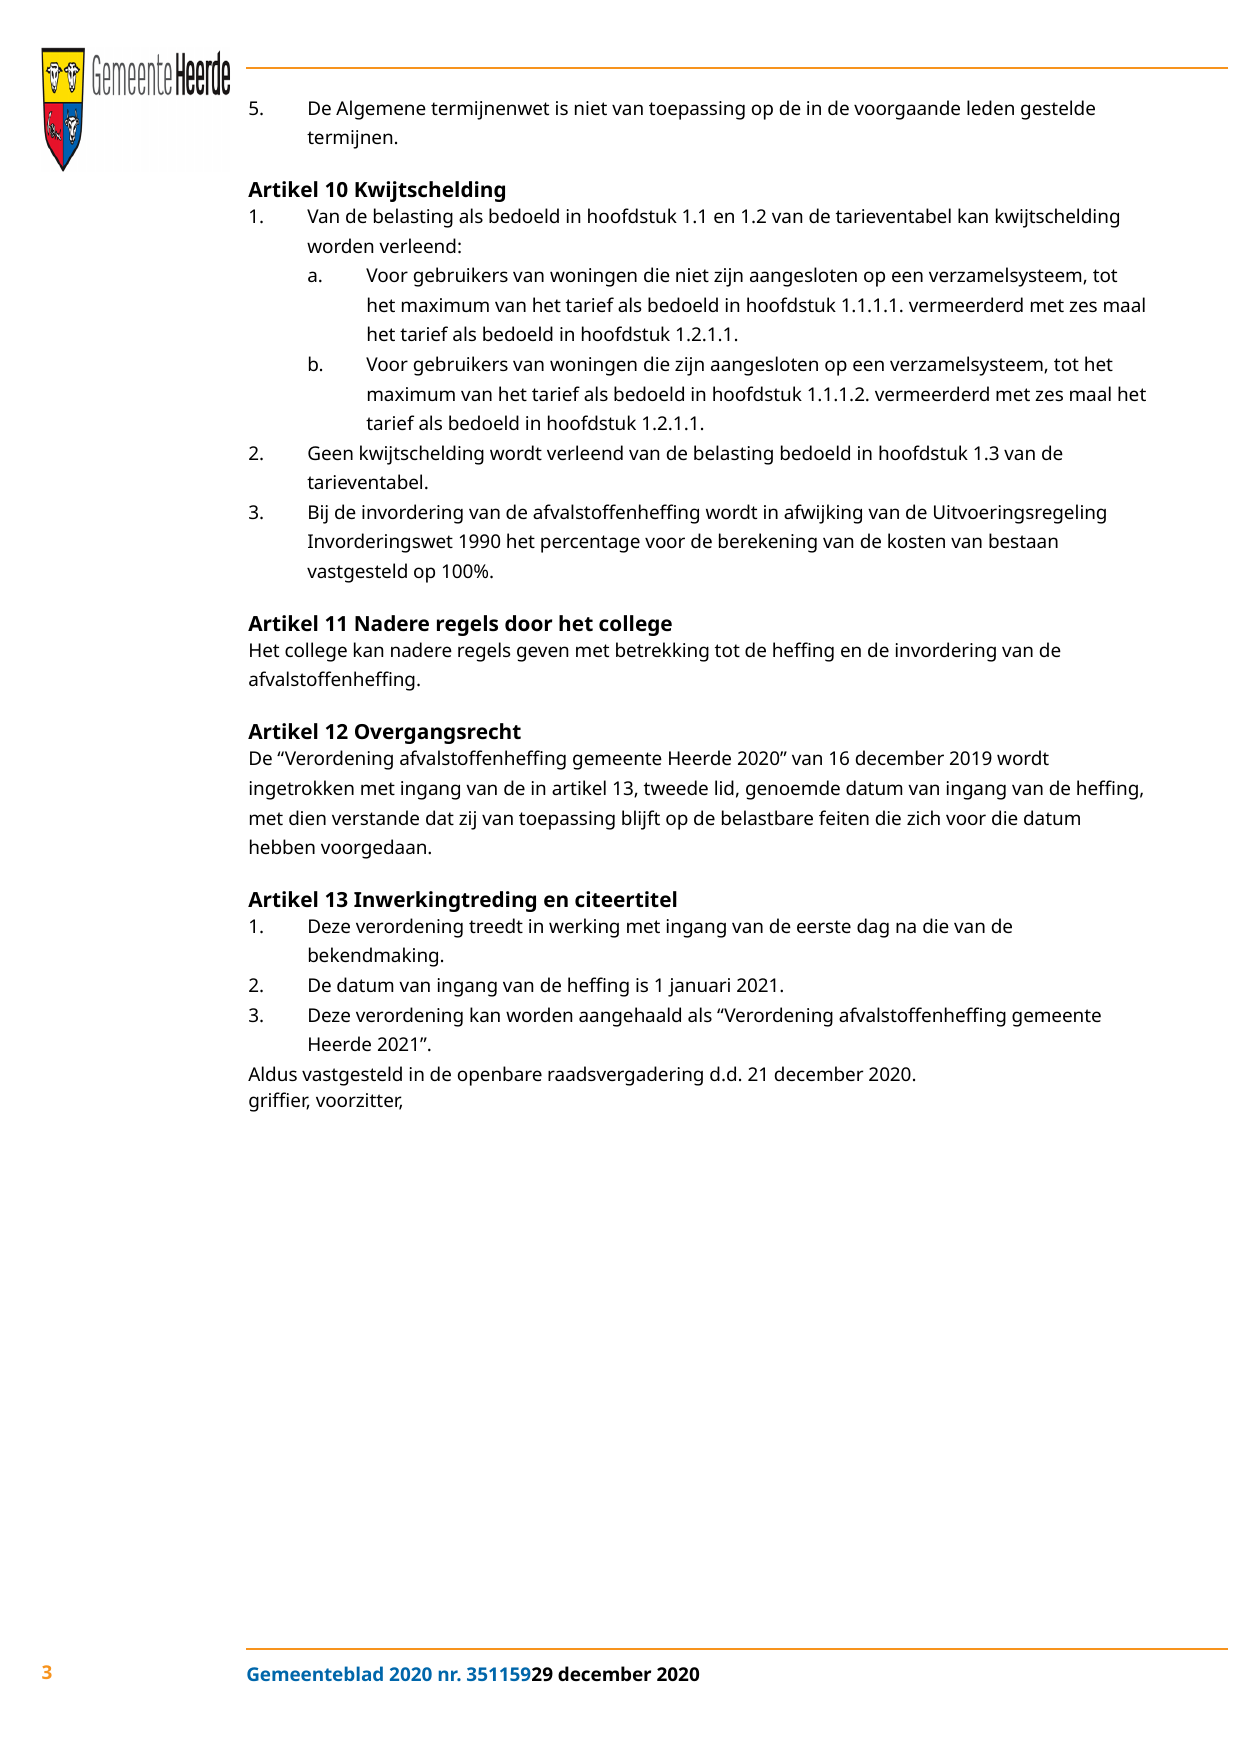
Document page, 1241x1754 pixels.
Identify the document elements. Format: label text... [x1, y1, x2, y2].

text Het college kan nadere regels geven met betrekking tot de heffing en de invordering van de afvalstoffenheffing. [248, 637, 1152, 692]
list Van de belasting als bedoeld in hoofdstuk 1.1 en 1.2 van de tarieventabel kan kwijtschelding worden verleend: [248, 203, 1152, 258]
text De “Verordening afvalstoffenheffing gemeente Heerde 2020” van 16 december 2019 wordt ingetrokken met ingang van de in artikel 13, tweede lid, genoemde datum van ingang van de heffing, met dien verstande dat zij van toepassing blijft op de belastbare feiten die zich voor die datum hebben voorgedaan. [248, 746, 1152, 860]
text Aldus vastgesteld in de openbare raadsvergadering d.d. 21 december 2020. [248, 1061, 1152, 1087]
list Bij de invordering van de afvalstoffenheffing wordt in afwijking van de Uitvoeringsregeling Invorderingswet 1990 het percentage voor de berekening van de kosten van bestaan vastgesteld op 100%. [248, 499, 1152, 584]
list Voor gebruikers van woningen die zijn aangesloten op een verzamelsysteem, tot het maximum van het tarief als bedoeld in hoofdstuk 1.1.1.2. vermeerderd met zes maal het tarief als bedoeld in hoofdstuk 1.2.1.1. [307, 351, 1152, 436]
text griffier, voorzitter, [248, 1087, 1152, 1112]
list Voor gebruikers van woningen die niet zijn aangesloten op een verzamelsysteem, tot het maximum van het tarief als bedoeld in hoofdstuk 1.1.1.1. vermeerderd met zes maal het tarief als bedoeld in hoofdstuk 1.2.1.1. [307, 262, 1152, 347]
list Geen kwijtschelding wordt verleend van de belasting bedoeld in hoofdstuk 1.3 van de tarieventabel. [248, 440, 1152, 495]
list De Algemene termijnenwet is niet van toepassing op de in de voorgaande leden gestelde termijnen. [248, 95, 1152, 150]
text Artikel 13 Inwerkingtreding en citeertitel [248, 885, 1152, 913]
list De datum van ingang van de heffing is 1 januari 2021. [248, 972, 1152, 998]
text Artikel 12 Overgangsrecht [248, 717, 1152, 746]
list Deze verordening treedt in werking met ingang van de eerste dag na die van de bekendmaking. [248, 913, 1152, 968]
text Artikel 10 Kwijtschelding [248, 175, 1152, 203]
text Artikel 11 Nadere regels door het college [248, 609, 1152, 637]
picture [41, 47, 231, 172]
list Deze verordening kan worden aangehaald als “Verordening afvalstoffenheffing gemeente Heerde 2021”. [248, 1002, 1152, 1057]
